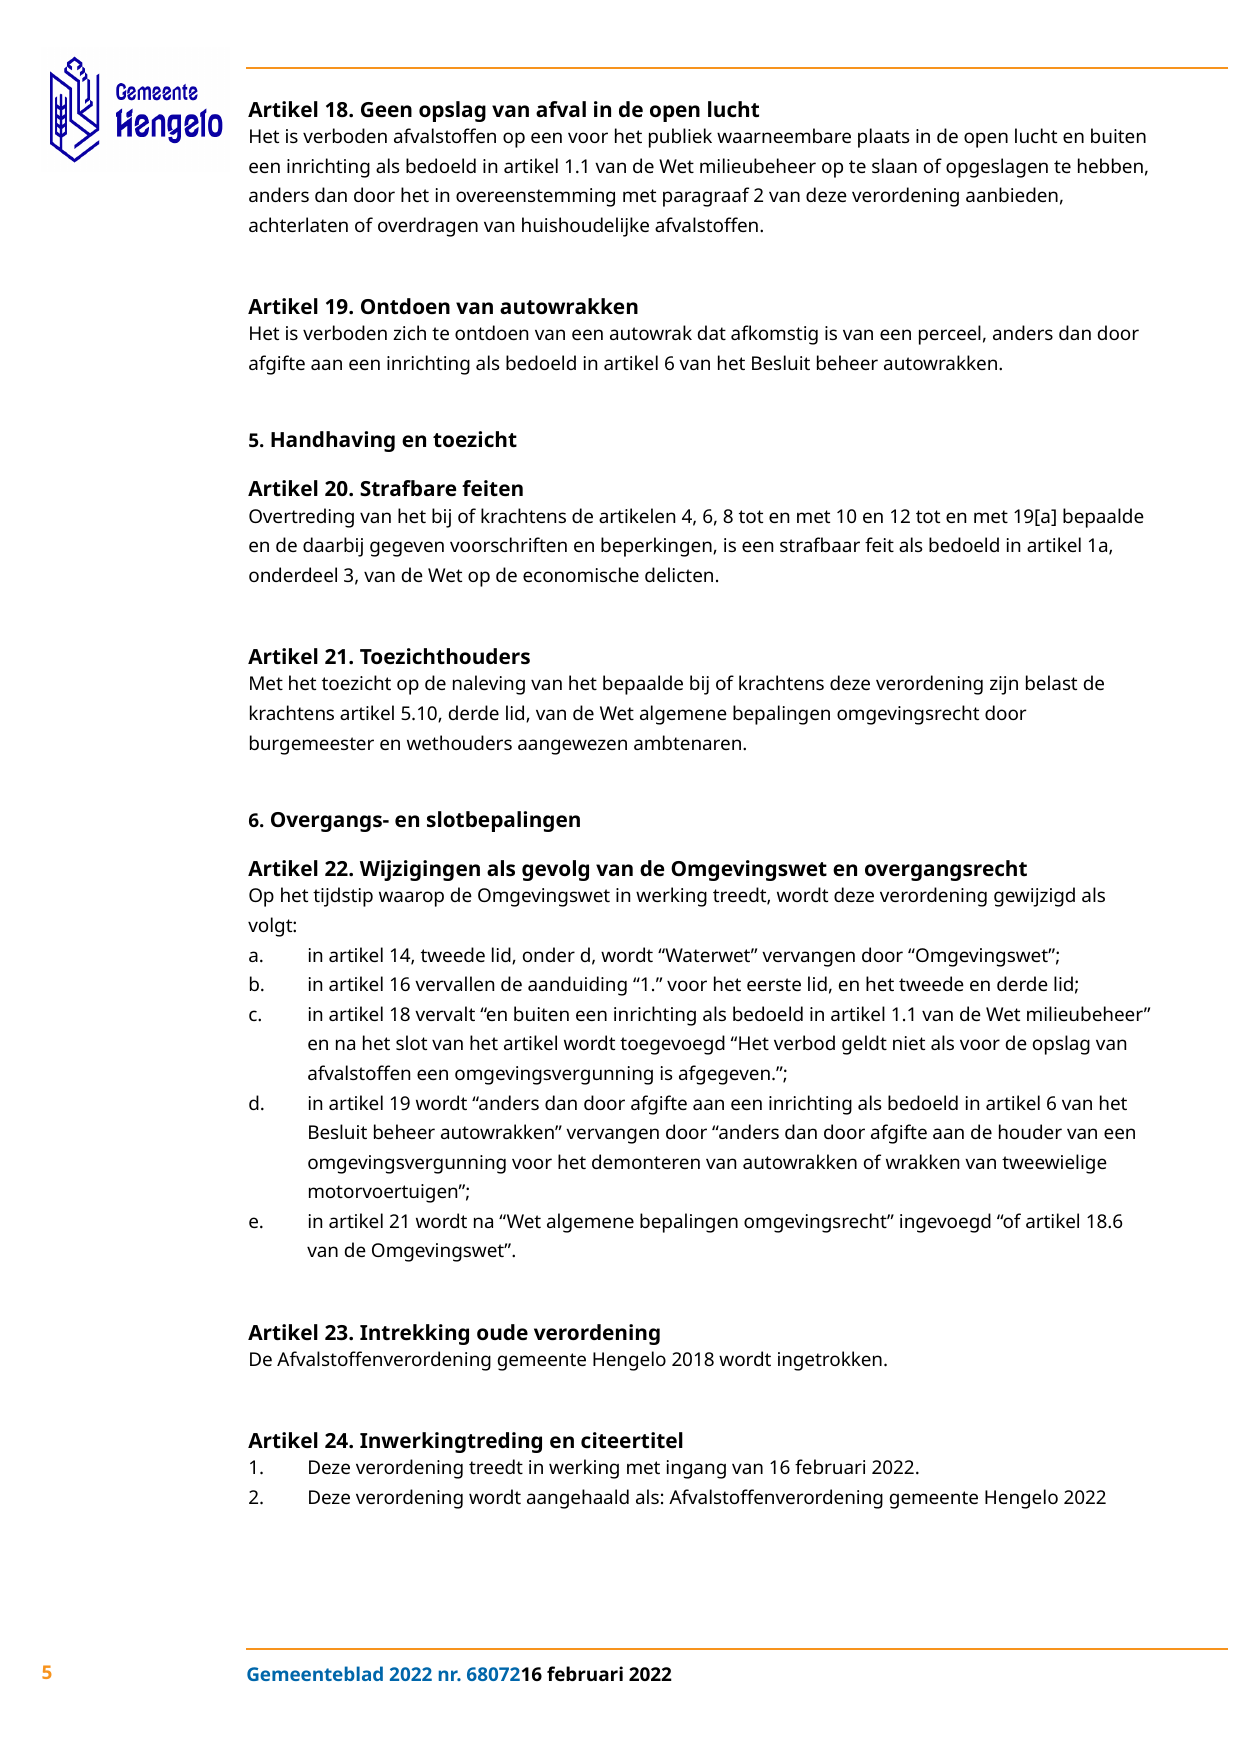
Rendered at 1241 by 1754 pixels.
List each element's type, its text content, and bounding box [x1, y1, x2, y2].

text Overtreding van het bij of krachtens de artikelen 4, 6, 8 tot en met 10 en 12 tot en met 19[a] bepaalde en de daarbij gegeven voorschriften en beperkingen, is een strafbaar feit als bedoeld in artikel 1a, onderdeel 3, van de Wet op de economische delicten. [248, 503, 1152, 588]
text Artikel 23. Intrekking oude verordening [248, 1318, 1152, 1346]
list Deze verordening wordt aangehaald als: Afvalstoffenverordening gemeente Hengelo 2022 [248, 1484, 1152, 1510]
list in artikel 19 wordt “anders dan door afgifte aan een inrichting als bedoeld in artikel 6 van het Besluit beheer autowrakken” vervangen door “anders dan door afgifte aan de houder van een omgevingsvergunning voor het demonteren van autowrakken of wrakken van tweewielige motorvoertuigen”; [248, 1090, 1152, 1204]
picture [41, 47, 231, 172]
text Het is verboden afvalstoffen op een voor het publiek waarneembare plaats in de open lucht en buiten een inrichting als bedoeld in artikel 1.1 van de Wet milieubeheer op te slaan of opgeslagen te hebben, anders dan door het in overeenstemming met paragraaf 2 van deze verordening aanbieden, achterlaten of overdragen van huishoudelijke afvalstoffen. [248, 123, 1152, 238]
list in artikel 14, tweede lid, onder d, wordt “Waterwet” vervangen door “Omgevingswet”; [248, 942, 1152, 967]
list in artikel 21 wordt na “Wet algemene bepalingen omgevingsrecht” ingevoegd “of artikel 18.6 van de Omgevingswet”. [248, 1208, 1152, 1263]
text De Afvalstoffenverordening gemeente Hengelo 2018 wordt ingetrokken. [248, 1346, 1152, 1372]
text Artikel 24. Inwerkingtreding en citeertitel [248, 1426, 1152, 1454]
list in artikel 18 vervalt “en buiten een inrichting als bedoeld in artikel 1.1 van de Wet milieubeheer” en na het slot van het artikel wordt toegevoegd “Het verbod geldt niet als voor de opslag van afvalstoffen een omgevingsvergunning is afgegeven.”; [248, 1001, 1152, 1086]
text Artikel 19. Ontdoen van autowrakken [248, 292, 1152, 320]
text Met het toezicht op de naleving van het bepaalde bij of krachtens deze verordening zijn belast de krachtens artikel 5.10, derde lid, van de Wet algemene bepalingen omgevingsrecht door burgemeester en wethouders aangewezen ambtenaren. [248, 671, 1152, 755]
text Op het tijdstip waarop de Omgevingswet in werking treedt, wordt deze verordening gewijzigd als volgt: [248, 883, 1152, 938]
list Deze verordening treedt in werking met ingang van 16 februari 2022. [248, 1454, 1152, 1480]
text 6. Overgangs- en slotbepalingen [248, 805, 1152, 833]
list in artikel 16 vervallen de aanduiding “1.” voor het eerste lid, en het tweede en derde lid; [248, 971, 1152, 997]
text Artikel 20. Strafbare feiten [248, 474, 1152, 503]
text Het is verboden zich te ontdoen van een autowrak dat afkomstig is van een perceel, anders dan door afgifte aan een inrichting als bedoeld in artikel 6 van het Besluit beheer autowrakken. [248, 320, 1152, 376]
text Artikel 22. Wijzigingen als gevolg van de Omgevingswet en overgangsrecht [248, 854, 1152, 883]
text Artikel 21. Toezichthouders [248, 642, 1152, 671]
text Artikel 18. Geen opslag van afval in de open lucht [248, 95, 1152, 123]
text 5. Handhaving en toezicht [248, 425, 1152, 454]
